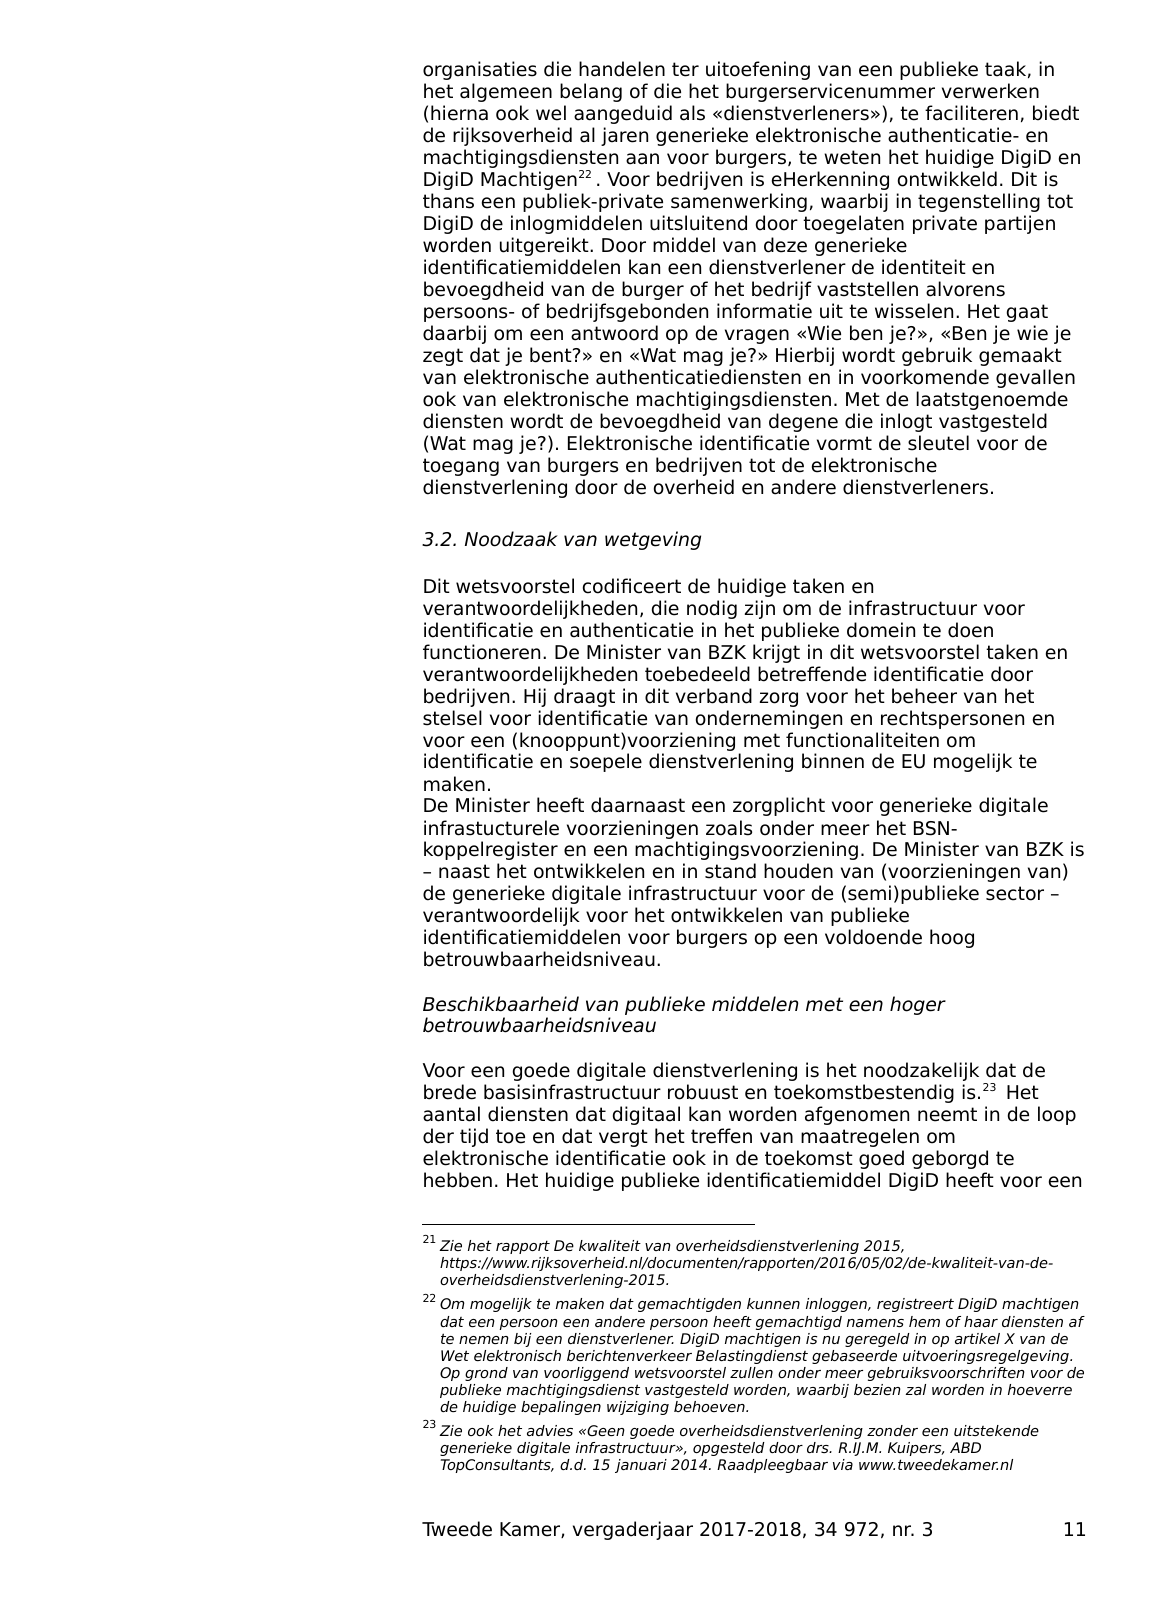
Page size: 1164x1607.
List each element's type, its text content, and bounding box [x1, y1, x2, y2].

text De Minister heeft daarnaast een zorgplicht voor generieke digitale infrastucturele voorzieningen zoals onder meer het BSN-koppelregister en een machtigingsvoorziening. De Minister van BZK is – naast het ontwikkelen en in stand houden van (voorzieningen van) de generieke digitale infrastructuur voor de (semi)publieke sector – verantwoordelijk voor het ontwikkelen van publieke identificatiemiddelen voor burgers op een voldoende hoog betrouwbaarheidsniveau. [422, 795, 1087, 971]
subtitle Beschikbaarheid van publieke middelen met een hoger betrouwbaarheidsniveau [422, 993, 1087, 1037]
text Dit wetsvoorstel codificeert de huidige taken en verantwoordelijkheden, die nodig zijn om de infrastructuur voor identificatie en authenticatie in het publieke domein te doen functioneren. De Minister van BZK krijgt in dit wetsvoorstel taken en verantwoordelijkheden toebedeeld betreffende identificatie door bedrijven. Hij draagt in dit verband zorg voor het beheer van het stelsel voor identificatie van ondernemingen en rechtspersonen en voor een (knooppunt)voorziening met functionaliteiten om identificatie en soepele dienstverlening binnen de EU mogelijk te maken. [422, 576, 1087, 795]
text Zie het rapport De kwaliteit van overheidsdienstverlening 2015, https://www.rijksoverheid.nl/documenten/rapporten/2016/05/02/de-kwaliteit-van-de-overheidsdienstverlening-2015. [422, 1233, 1087, 1289]
text Om mogelijk te maken dat gemachtigden kunnen inloggen, registreert DigiD machtigen dat een persoon een andere persoon heeft gemachtigd namens hem of haar diensten af te nemen bij een dienstverlener. DigiD machtigen is nu geregeld in op artikel X van de Wet elektronisch berichtenverkeer Belastingdienst gebaseerde uitvoeringsregelgeving. Op grond van voorliggend wetsvoorstel zullen onder meer gebruiksvoorschriften voor de publieke machtigingsdienst vastgesteld worden, waarbij bezien zal worden in hoeverre de huidige bepalingen wijziging behoeven. [422, 1292, 1087, 1416]
text organisaties die handelen ter uitoefening van een publieke taak, in het algemeen belang of die het burgerservicenummer verwerken (hierna ook wel aangeduid als «dienstverleners»), te faciliteren, biedt de rijksoverheid al jaren generieke elektronische authenticatie- en machtigingsdiensten aan voor burgers, te weten het huidige DigiD en DigiD Machtigen. Voor bedrijven is eHerkenning ontwikkeld. Dit is thans een publiek-private samenwerking, waarbij in tegenstelling tot DigiD de inlogmiddelen uitsluitend door toegelaten private partijen worden uitgereikt. Door middel van deze generieke identificatiemiddelen kan een dienstverlener de identiteit en bevoegdheid van de burger of het bedrijf vaststellen alvorens persoons- of bedrijfsgebonden informatie uit te wisselen. Het gaat daarbij om een antwoord op de vragen «Wie ben je?», «Ben je wie je zegt dat je bent?» en «Wat mag je?» Hierbij wordt gebruik gemaakt van elektronische authenticatiediensten en in voorkomende gevallen ook van elektronische machtigingsdiensten. Met de laatstgenoemde diensten wordt de bevoegdheid van degene die inlogt vastgesteld (Wat mag je?). Elektronische identificatie vormt de sleutel voor de toegang van burgers en bedrijven tot de elektronische dienstverlening door de overheid en andere dienstverleners. [422, 59, 1087, 499]
text Zie ook het advies «Geen goede overheidsdienstverlening zonder een uitstekende generieke digitale infrastructuur», opgesteld door drs. R.IJ.M. Kuipers, ABD TopConsultants, d.d. 15 januari 2014. Raadpleegbaar via www.tweedekamer.nl [422, 1418, 1087, 1474]
subtitle 3.2. Noodzaak van wetgeving [422, 529, 1087, 551]
text Voor een goede digitale dienstverlening is het noodzakelijk dat de brede basisinfrastructuur robuust en toekomstbestendig is. Het aantal diensten dat digitaal kan worden afgenomen neemt in de loop der tijd toe en dat vergt het treffen van maatregelen om elektronische identificatie ook in de toekomst goed geborgd te hebben. Het huidige publieke identificatiemiddel DigiD heeft voor een [422, 1059, 1087, 1191]
